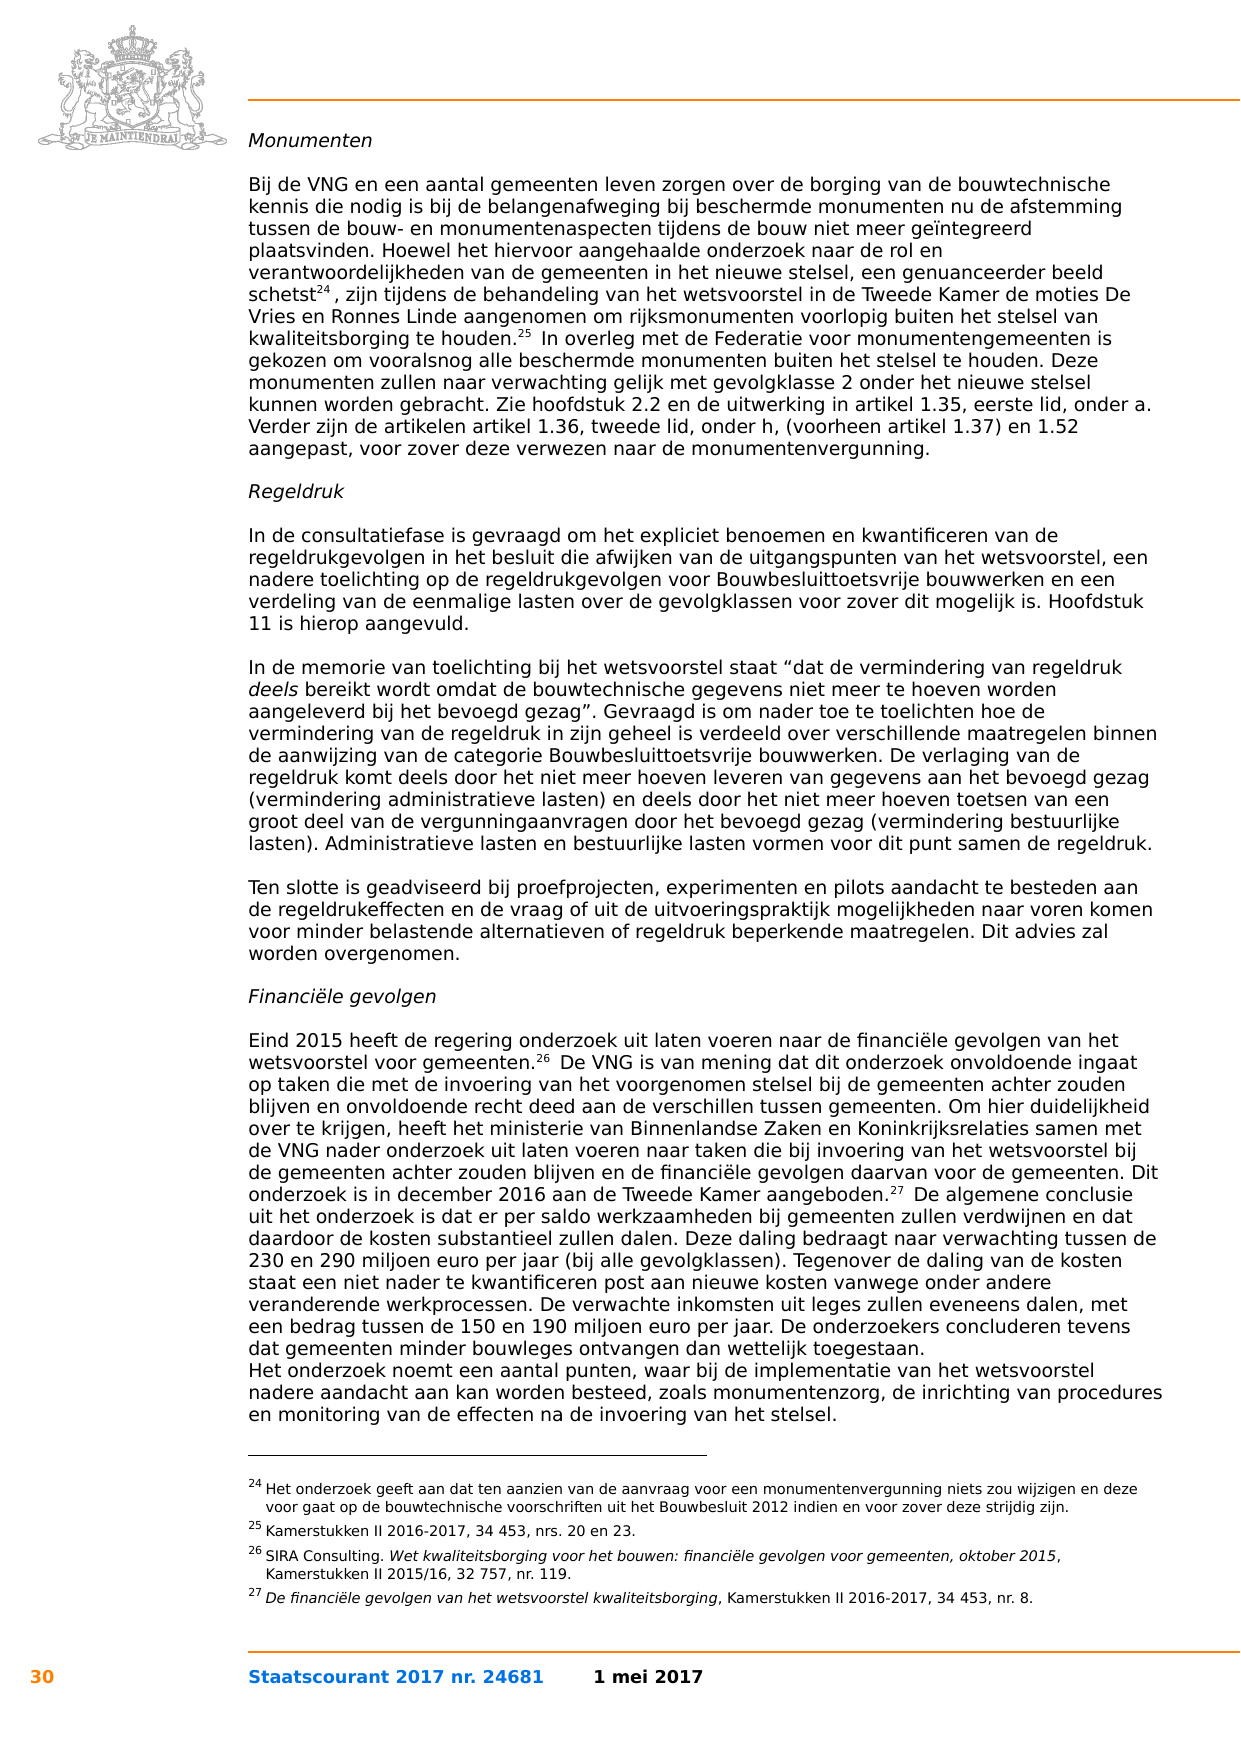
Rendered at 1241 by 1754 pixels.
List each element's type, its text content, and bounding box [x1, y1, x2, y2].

text Kamerstukken II 2016-2017, 34 453, nrs. 20 en 23. [248, 1519, 1163, 1541]
text SIRA Consulting. Wet kwaliteitsborging voor het bouwen: financiële gevolgen voor gemeenten, oktober 2015, Kamerstukken II 2015/16, 32 757, nr. 119. [248, 1544, 1163, 1583]
text In de consultatiefase is gevraagd om het expliciet benoemen en kwantificeren van de regeldrukgevolgen in het besluit die afwijken van de uitgangspunten van het wetsvoorstel, een nadere toelichting op de regeldrukgevolgen voor Bouwbesluittoetsvrije bouwwerken en een verdeling van de eenmalige lasten over de gevolgklassen voor zover dit mogelijk is. Hoofdstuk 11 is hierop aangevuld. [248, 525, 1163, 635]
subtitle Monumenten [248, 130, 1163, 152]
picture [38, 25, 227, 150]
text De financiële gevolgen van het wetsvoorstel kwaliteitsborging, Kamerstukken II 2016-2017, 34 453, nr. 8. [248, 1586, 1163, 1608]
text Bij de VNG en een aantal gemeenten leven zorgen over de borging van de bouwtechnische kennis die nodig is bij de belangenafweging bij beschermde monumenten nu de afstemming tussen de bouw- en monumentenaspecten tijdens de bouw niet meer geïntegreerd plaatsvinden. Hoewel het hiervoor aangehaalde onderzoek naar de rol en verantwoordelijkheden van de gemeenten in het nieuwe stelsel, een genuanceerder beeld schetst, zijn tijdens de behandeling van het wetsvoorstel in de Tweede Kamer de moties De Vries en Ronnes Linde aangenomen om rijksmonumenten voorlopig buiten het stelsel van kwaliteitsborging te houden. In overleg met de Federatie voor monumentengemeenten is gekozen om vooralsnog alle beschermde monumenten buiten het stelsel te houden. Deze monumenten zullen naar verwachting gelijk met gevolgklasse 2 onder het nieuwe stelsel kunnen worden gebracht. Zie hoofdstuk 2.2 en de uitwerking in artikel 1.35, eerste lid, onder a. Verder zijn de artikelen artikel 1.36, tweede lid, onder h, (voorheen artikel 1.37) en 1.52 aangepast, voor zover deze verwezen naar de monumentenvergunning. [248, 174, 1163, 459]
text Eind 2015 heeft de regering onderzoek uit laten voeren naar de financiële gevolgen van het wetsvoorstel voor gemeenten. De VNG is van mening dat dit onderzoek onvoldoende ingaat op taken die met de invoering van het voorgenomen stelsel bij de gemeenten achter zouden blijven en onvoldoende recht deed aan de verschillen tussen gemeenten. Om hier duidelijkheid over te krijgen, heeft het ministerie van Binnenlandse Zaken en Koninkrijksrelaties samen met de VNG nader onderzoek uit laten voeren naar taken die bij invoering van het wetsvoorstel bij de gemeenten achter zouden blijven en de financiële gevolgen daarvan voor de gemeenten. Dit onderzoek is in december 2016 aan de Tweede Kamer aangeboden. De algemene conclusie uit het onderzoek is dat er per saldo werkzaamheden bij gemeenten zullen verdwijnen en dat daardoor de kosten substantieel zullen dalen. Deze daling bedraagt naar verwachting tussen de 230 en 290 miljoen euro per jaar (bij alle gevolgklassen). Tegenover de daling van de kosten staat een niet nader te kwantificeren post aan nieuwe kosten vanwege onder andere veranderende werkprocessen. De verwachte inkomsten uit leges zullen eveneens dalen, met een bedrag tussen de 150 en 190 miljoen euro per jaar. De onderzoekers concluderen tevens dat gemeenten minder bouwleges ontvangen dan wettelijk toegestaan. [248, 1030, 1163, 1360]
subtitle Financiële gevolgen [248, 986, 1163, 1008]
subtitle Regeldruk [248, 481, 1163, 503]
text Het onderzoek geeft aan dat ten aanzien van de aanvraag voor een monumentenvergunning niets zou wijzigen en deze voor gaat op de bouwtechnische voorschriften uit het Bouwbesluit 2012 indien en voor zover deze strijdig zijn. [248, 1477, 1163, 1516]
text In de memorie van toelichting bij het wetsvoorstel staat “dat de vermindering van regeldruk deels bereikt wordt omdat de bouwtechnische gegevens niet meer te hoeven worden aangeleverd bij het bevoegd gezag”. Gevraagd is om nader toe te toelichten hoe de vermindering van de regeldruk in zijn geheel is verdeeld over verschillende maatregelen binnen de aanwijzing van de categorie Bouwbesluittoetsvrije bouwwerken. De verlaging van de regeldruk komt deels door het niet meer hoeven leveren van gegevens aan het bevoegd gezag (vermindering administratieve lasten) en deels door het niet meer hoeven toetsen van een groot deel van de vergunningaanvragen door het bevoegd gezag (vermindering bestuurlijke lasten). Administratieve lasten en bestuurlijke lasten vormen voor dit punt samen de regeldruk. [248, 657, 1163, 855]
text Het onderzoek noemt een aantal punten, waar bij de implementatie van het wetsvoorstel nadere aandacht aan kan worden besteed, zoals monumentenzorg, de inrichting van procedures en monitoring van de effecten na de invoering van het stelsel. [248, 1360, 1163, 1426]
text Ten slotte is geadviseerd bij proefprojecten, experimenten en pilots aandacht te besteden aan de regeldrukeffecten en de vraag of uit de uitvoeringspraktijk mogelijkheden naar voren komen voor minder belastende alternatieven of regeldruk beperkende maatregelen. Dit advies zal worden overgenomen. [248, 877, 1163, 964]
